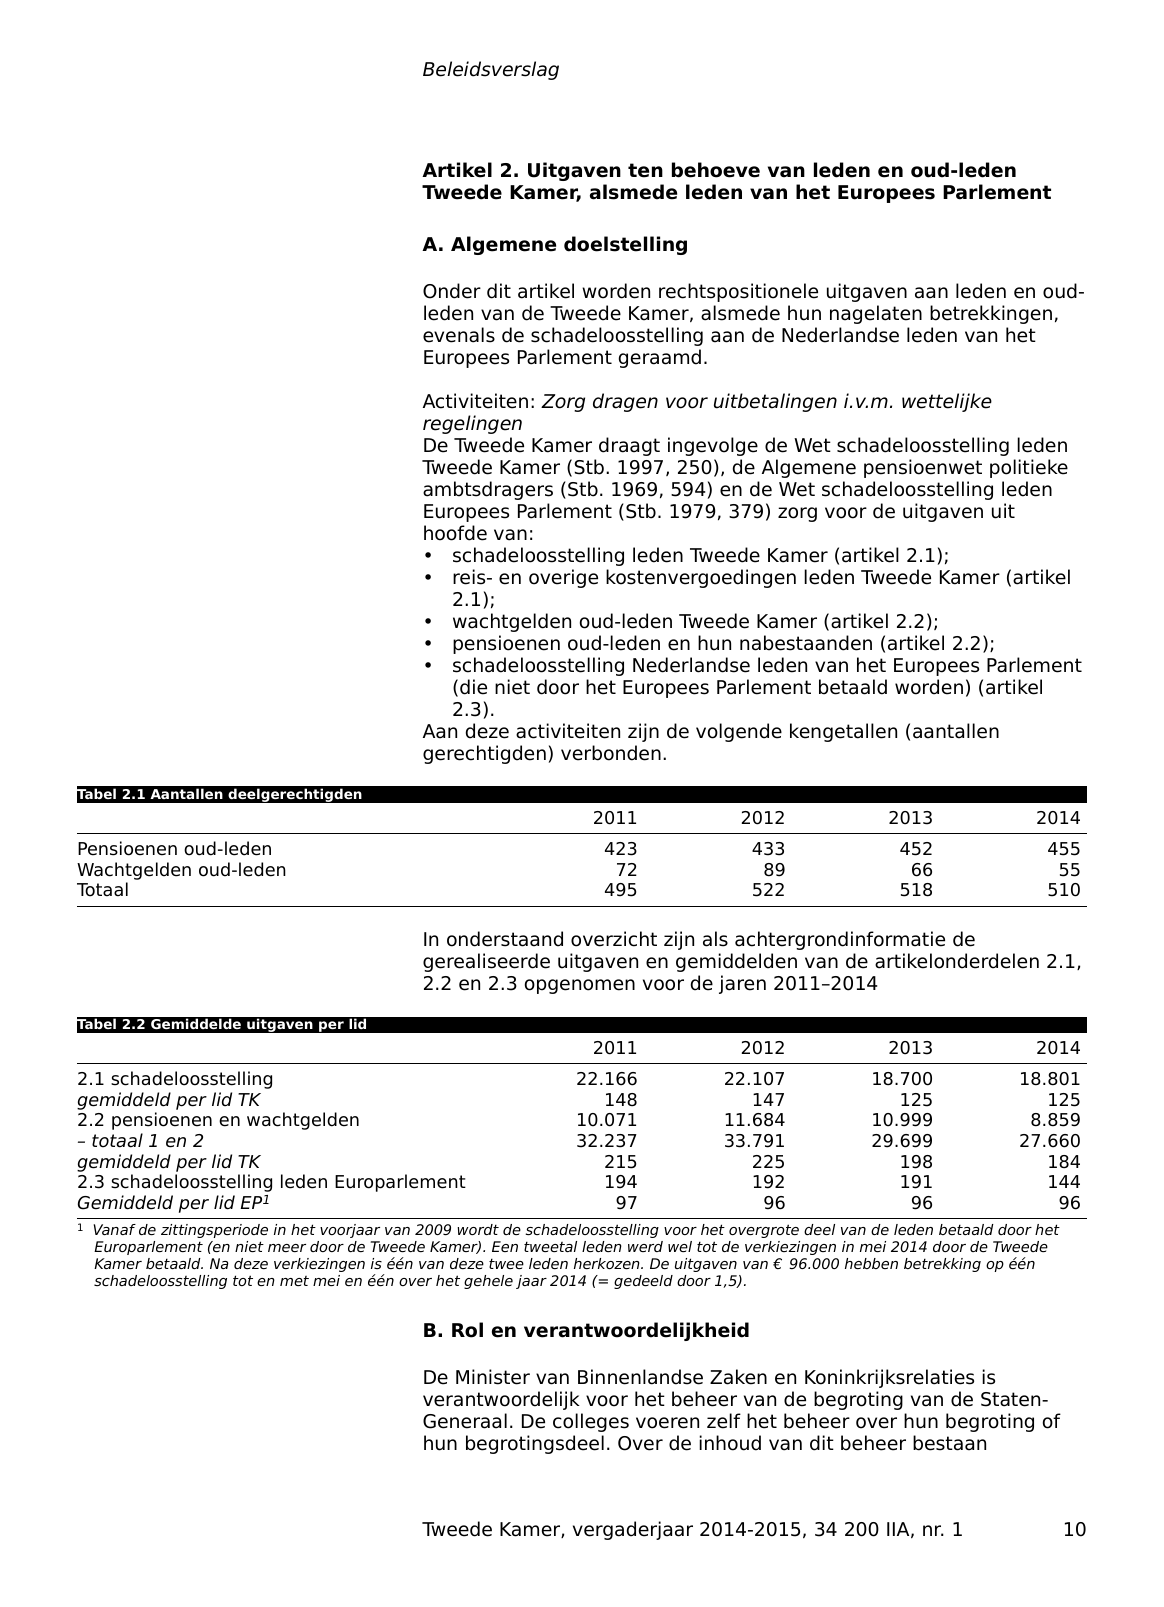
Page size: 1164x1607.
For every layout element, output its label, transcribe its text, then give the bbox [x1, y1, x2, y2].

table_cell 89 [644, 860, 791, 880]
table_cell 191 [791, 1172, 939, 1193]
table_cell 2011 [496, 1033, 644, 1063]
table_cell 33.791 [644, 1131, 791, 1152]
subtitle B. Rol en verantwoordelijkheid [422, 1319, 1087, 1342]
table_cell 18.700 [791, 1064, 939, 1090]
table_cell 2012 [644, 803, 791, 833]
text • wachtgelden oud-leden Tweede Kamer (artikel 2.2); [422, 611, 1087, 633]
table_cell Pensioenen oud-leden [77, 834, 496, 859]
table_cell Gemiddeld per lid EP1 [77, 1193, 496, 1218]
table_cell 433 [644, 834, 791, 859]
table_cell 22.166 [496, 1064, 644, 1090]
table_cell 423 [496, 834, 644, 859]
table_cell 148 [496, 1090, 644, 1110]
table_cell 2014 [939, 803, 1087, 833]
text • pensioenen oud-leden en hun nabestaanden (artikel 2.2); [422, 633, 1087, 655]
table_cell 225 [644, 1152, 791, 1172]
table_cell 29.699 [791, 1131, 939, 1152]
text De Minister van Binnenlandse Zaken en Koninkrijksrelaties is verantwoordelijk voor het beheer van de begroting van de Staten-Generaal. De colleges voeren zelf het beheer over hun begroting of hun begrotingsdeel. Over de inhoud van dit beheer bestaan [422, 1367, 1087, 1454]
table_cell 8.859 [939, 1110, 1087, 1131]
table_cell 198 [791, 1152, 939, 1172]
table_cell 2.2 pensioenen en wachtgelden [77, 1110, 496, 1131]
table_cell 125 [939, 1090, 1087, 1110]
table_cell 72 [496, 860, 644, 880]
table_cell 522 [644, 880, 791, 906]
table_cell 194 [496, 1172, 644, 1193]
table_cell [77, 1033, 496, 1063]
table_cell 32.237 [496, 1131, 644, 1152]
table_cell 495 [496, 880, 644, 906]
table_cell 10.999 [791, 1110, 939, 1131]
text In onderstaand overzicht zijn als achtergrondinformatie de gerealiseerde uitgaven en gemiddelden van de artikelonderdelen 2.1, 2.2 en 2.3 opgenomen voor de jaren 2011–2014 [422, 929, 1087, 995]
table_cell 97 [496, 1193, 644, 1218]
table_cell 10.071 [496, 1110, 644, 1131]
table_cell gemiddeld per lid TK [77, 1152, 496, 1172]
table_cell 455 [939, 834, 1087, 859]
table_cell 55 [939, 860, 1087, 880]
table_cell 66 [791, 860, 939, 880]
text De Tweede Kamer draagt ingevolge de Wet schadeloosstelling leden Tweede Kamer (Stb. 1997, 250), de Algemene pensioenwet politieke ambtsdragers (Stb. 1969, 594) en de Wet schadeloosstelling leden Europees Parlement (Stb. 1979, 379) zorg voor de uitgaven uit hoofde van: [422, 435, 1087, 545]
table_cell 22.107 [644, 1064, 791, 1090]
text • reis- en overige kostenvergoedingen leden Tweede Kamer (artikel 2.1); [422, 567, 1087, 611]
table_cell 184 [939, 1152, 1087, 1172]
text Aan deze activiteiten zijn de volgende kengetallen (aantallen gerechtigden) verbonden. [422, 721, 1087, 764]
table_cell 96 [791, 1193, 939, 1218]
table_cell 18.801 [939, 1064, 1087, 1090]
subtitle A. Algemene doelstelling [422, 234, 1087, 256]
table_cell 96 [644, 1193, 791, 1218]
table_cell 2013 [791, 803, 939, 833]
text Onder dit artikel worden rechtspositionele uitgaven aan leden en oud-leden van de Tweede Kamer, alsmede hun nagelaten betrekkingen, evenals de schadeloosstelling aan de Nederlandse leden van het Europees Parlement geraamd. [422, 281, 1087, 369]
table_cell 11.684 [644, 1110, 791, 1131]
table_cell gemiddeld per lid TK [77, 1090, 496, 1110]
text Activiteiten: Zorg dragen voor uitbetalingen i.v.m. wettelijke regelingen [422, 391, 1087, 435]
table_cell 452 [791, 834, 939, 859]
table_cell 518 [791, 880, 939, 906]
table_cell 215 [496, 1152, 644, 1172]
table_cell 96 [939, 1193, 1087, 1218]
table_cell 2013 [791, 1033, 939, 1063]
table_cell – totaal 1 en 2 [77, 1131, 496, 1152]
table_cell Wachtgelden oud-leden [77, 860, 496, 880]
table_header Tabel 2.2 Gemiddelde uitgaven per lid [77, 1017, 1087, 1032]
table_cell 147 [644, 1090, 791, 1110]
text • schadeloosstelling Nederlandse leden van het Europees Parlement (die niet door het Europees Parlement betaald worden) (artikel 2.3). [422, 655, 1087, 721]
table_cell 2.3 schadeloosstelling leden Europarlement [77, 1172, 496, 1193]
table_cell 125 [791, 1090, 939, 1110]
table_cell 2014 [939, 1033, 1087, 1063]
subtitle Artikel 2. Uitgaven ten behoeve van leden en oud-leden Tweede Kamer, alsmede leden van het Europees Parlement [422, 160, 1087, 204]
table_header Tabel 2.1 Aantallen deelgerechtigden [77, 786, 1087, 802]
table_cell 2012 [644, 1033, 791, 1063]
table_cell [77, 803, 496, 833]
table_cell 1 Vanaf de zittingsperiode in het voorjaar van 2009 wordt de schadeloosstelling voor het overgrote deel van de leden betaald door het Europarlement (en niet meer door de Tweede Kamer). Een tweetal leden werd wel tot de verkiezingen in mei 2014 door de Tweede Kamer betaald. Na deze verkiezingen is één van deze twee leden herkozen. De uitgaven van € 96.000 hebben betrekking op één schadeloosstelling tot en met mei en één over het gehele jaar 2014 (= gedeeld door 1,5). [77, 1219, 1087, 1289]
table_cell 144 [939, 1172, 1087, 1193]
table_cell Totaal [77, 880, 496, 906]
text • schadeloosstelling leden Tweede Kamer (artikel 2.1); [422, 545, 1087, 567]
table_cell 510 [939, 880, 1087, 906]
table_cell 27.660 [939, 1131, 1087, 1152]
table_cell 192 [644, 1172, 791, 1193]
table_cell 2011 [496, 803, 644, 833]
table_cell 2.1 schadeloosstelling [77, 1064, 496, 1090]
